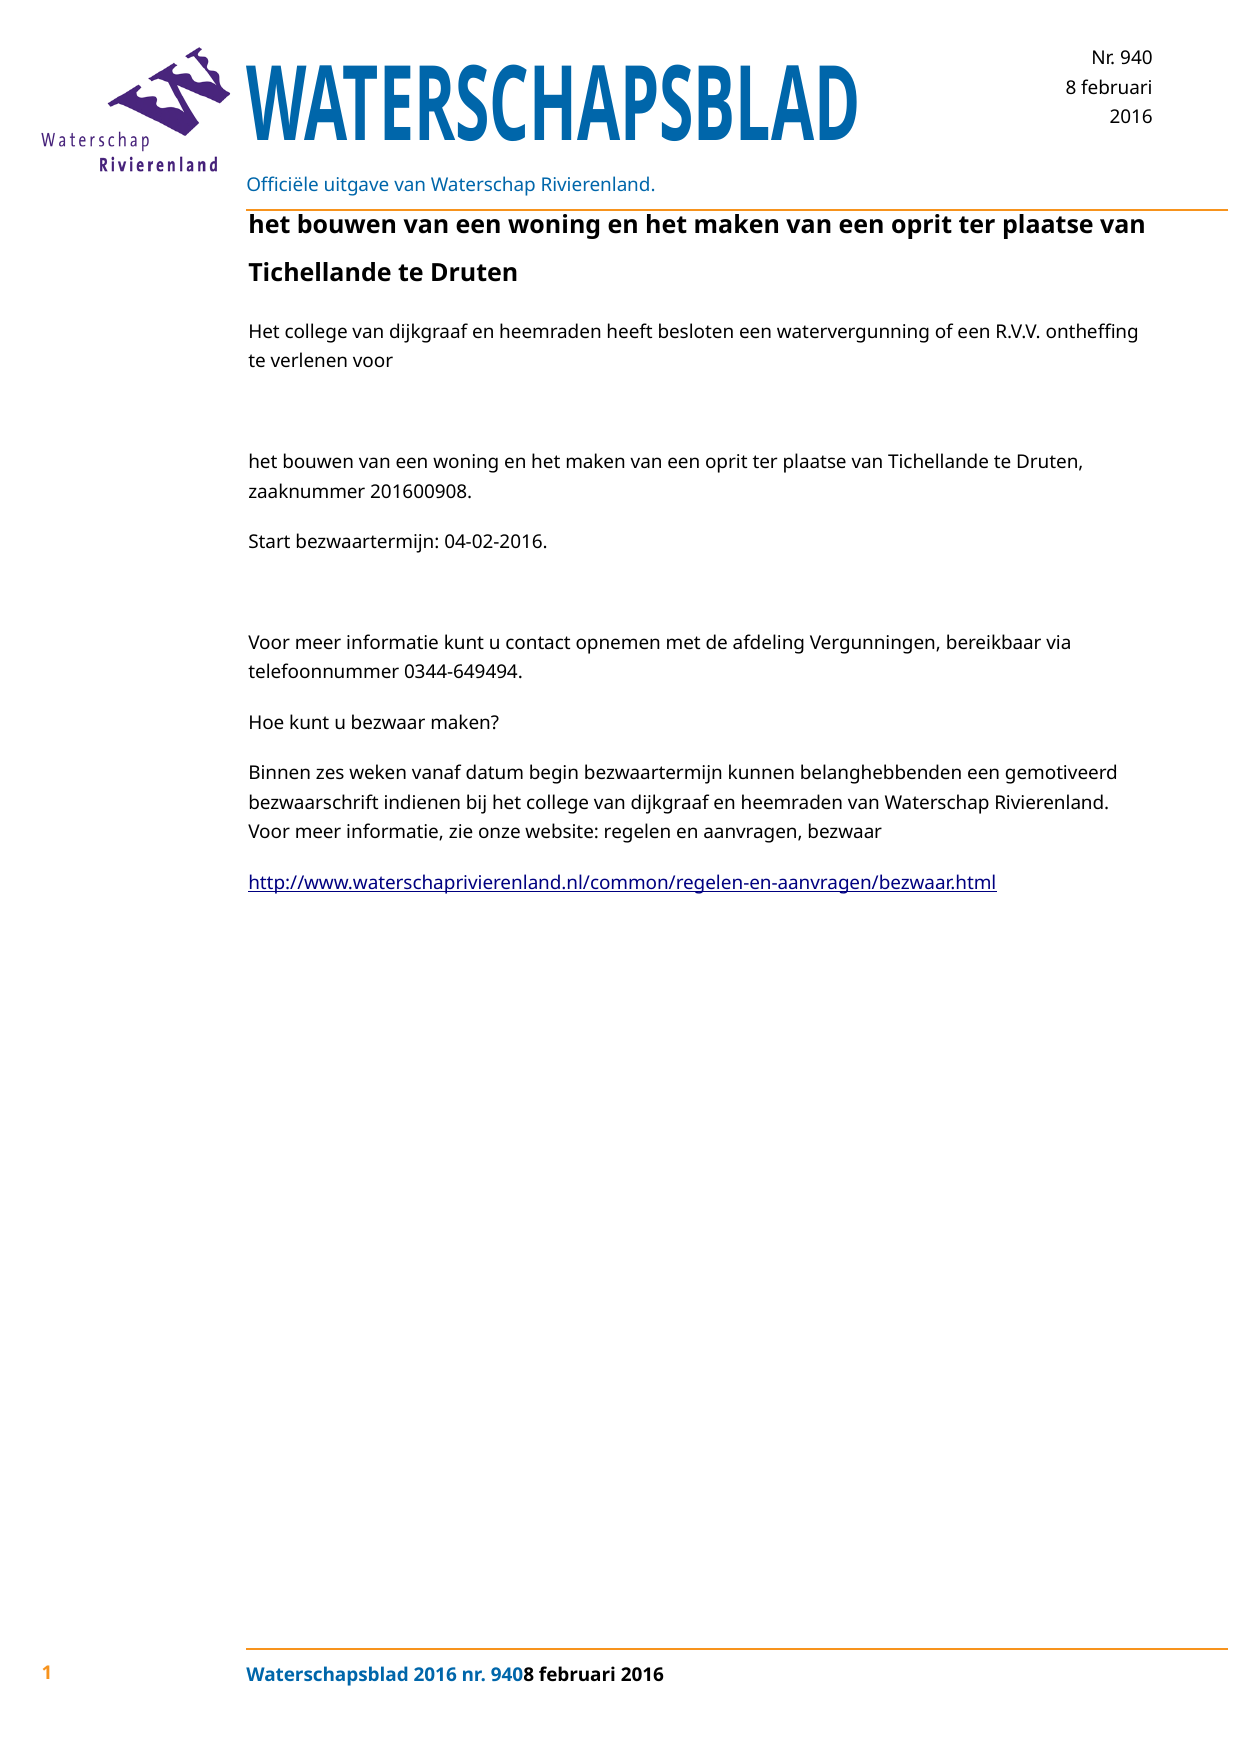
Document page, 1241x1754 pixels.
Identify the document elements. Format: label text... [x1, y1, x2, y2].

text Hoe kunt u bezwaar maken? [248, 709, 1152, 735]
text Start bezwaartermijn: 04-02-2016. [248, 528, 1152, 554]
text het bouwen van een woning en het maken van een oprit ter plaatse van Tichellande te Druten [248, 211, 1152, 288]
text Binnen zes weken vanaf datum begin bezwaartermijn kunnen belanghebbenden een gemotiveerd bezwaarschrift indienen bij het college van dijkgraaf en heemraden van Waterschap Rivierenland. Voor meer informatie, zie onze website: regelen en aanvragen, bezwaar [248, 759, 1152, 844]
text Voor meer informatie kunt u contact opnemen met de afdeling Vergunningen, bereikbaar via telefoonnummer 0344-649494. [248, 629, 1152, 684]
picture [41, 47, 231, 172]
text http://www.waterschaprivierenland.nl/common/regelen-en-aanvragen/bezwaar.html [248, 869, 1152, 895]
text het bouwen van een woning en het maken van een oprit ter plaatse van Tichellande te Druten, zaaknummer 201600908. [248, 448, 1152, 504]
text Het college van dijkgraaf en heemraden heeft besloten een watervergunning of een R.V.V. ontheffing te verlenen voor [248, 318, 1152, 373]
